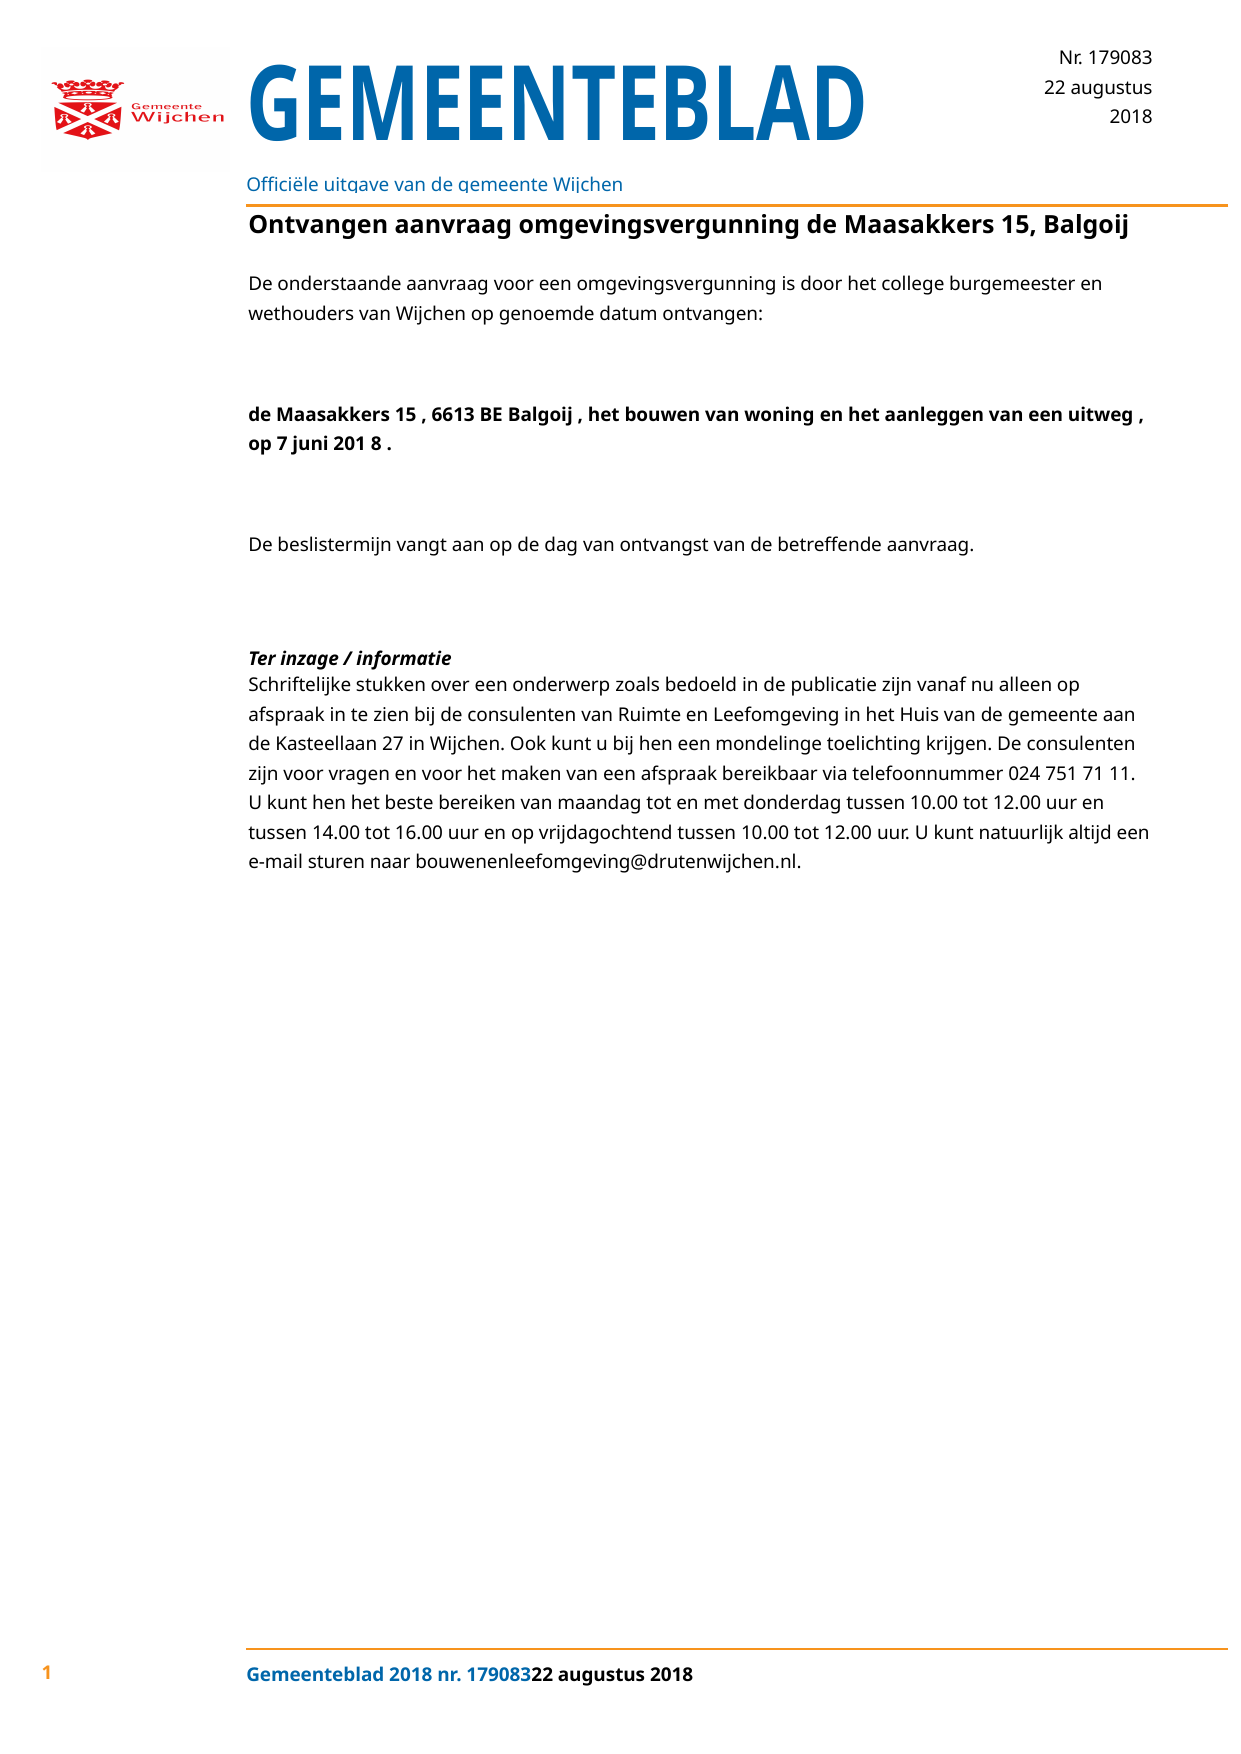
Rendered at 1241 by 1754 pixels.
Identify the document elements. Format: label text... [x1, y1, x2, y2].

text de Maasakkers 15 , 6613 BE Balgoij , het bouwen van woning en het aanleggen van een uitweg , op 7 juni 201 8 . [248, 401, 1152, 456]
text Ter inzage / informatie [248, 646, 1152, 671]
text De beslistermijn vangt aan op de dag van ontvangst van de betreffende aanvraag. [248, 531, 1152, 557]
picture [41, 47, 231, 172]
text Schriftelijke stukken over een onderwerp zoals bedoeld in de publicatie zijn vanaf nu alleen op afspraak in te zien bij de consulenten van Ruimte en Leefomgeving in het Huis van de gemeente aan de Kasteellaan 27 in Wijchen. Ook kunt u bij hen een mondelinge toelichting krijgen. De consulenten zijn voor vragen en voor het maken van een afspraak bereikbaar via telefoonnummer 024 751 71 11. U kunt hen het beste bereiken van maandag tot en met donderdag tussen 10.00 tot 12.00 uur en tussen 14.00 tot 16.00 uur en op vrijdagochtend tussen 10.00 tot 12.00 uur. U kunt natuurlijk altijd een e-mail sturen naar bouwenenleefomgeving@drutenwijchen.nl. [248, 671, 1152, 874]
text Ontvangen aanvraag omgevingsvergunning de Maasakkers 15, Balgoij [248, 207, 1152, 241]
text De onderstaande aanvraag voor een omgevingsvergunning is door het college burgemeester en wethouders van Wijchen op genoemde datum ontvangen: [248, 270, 1152, 326]
